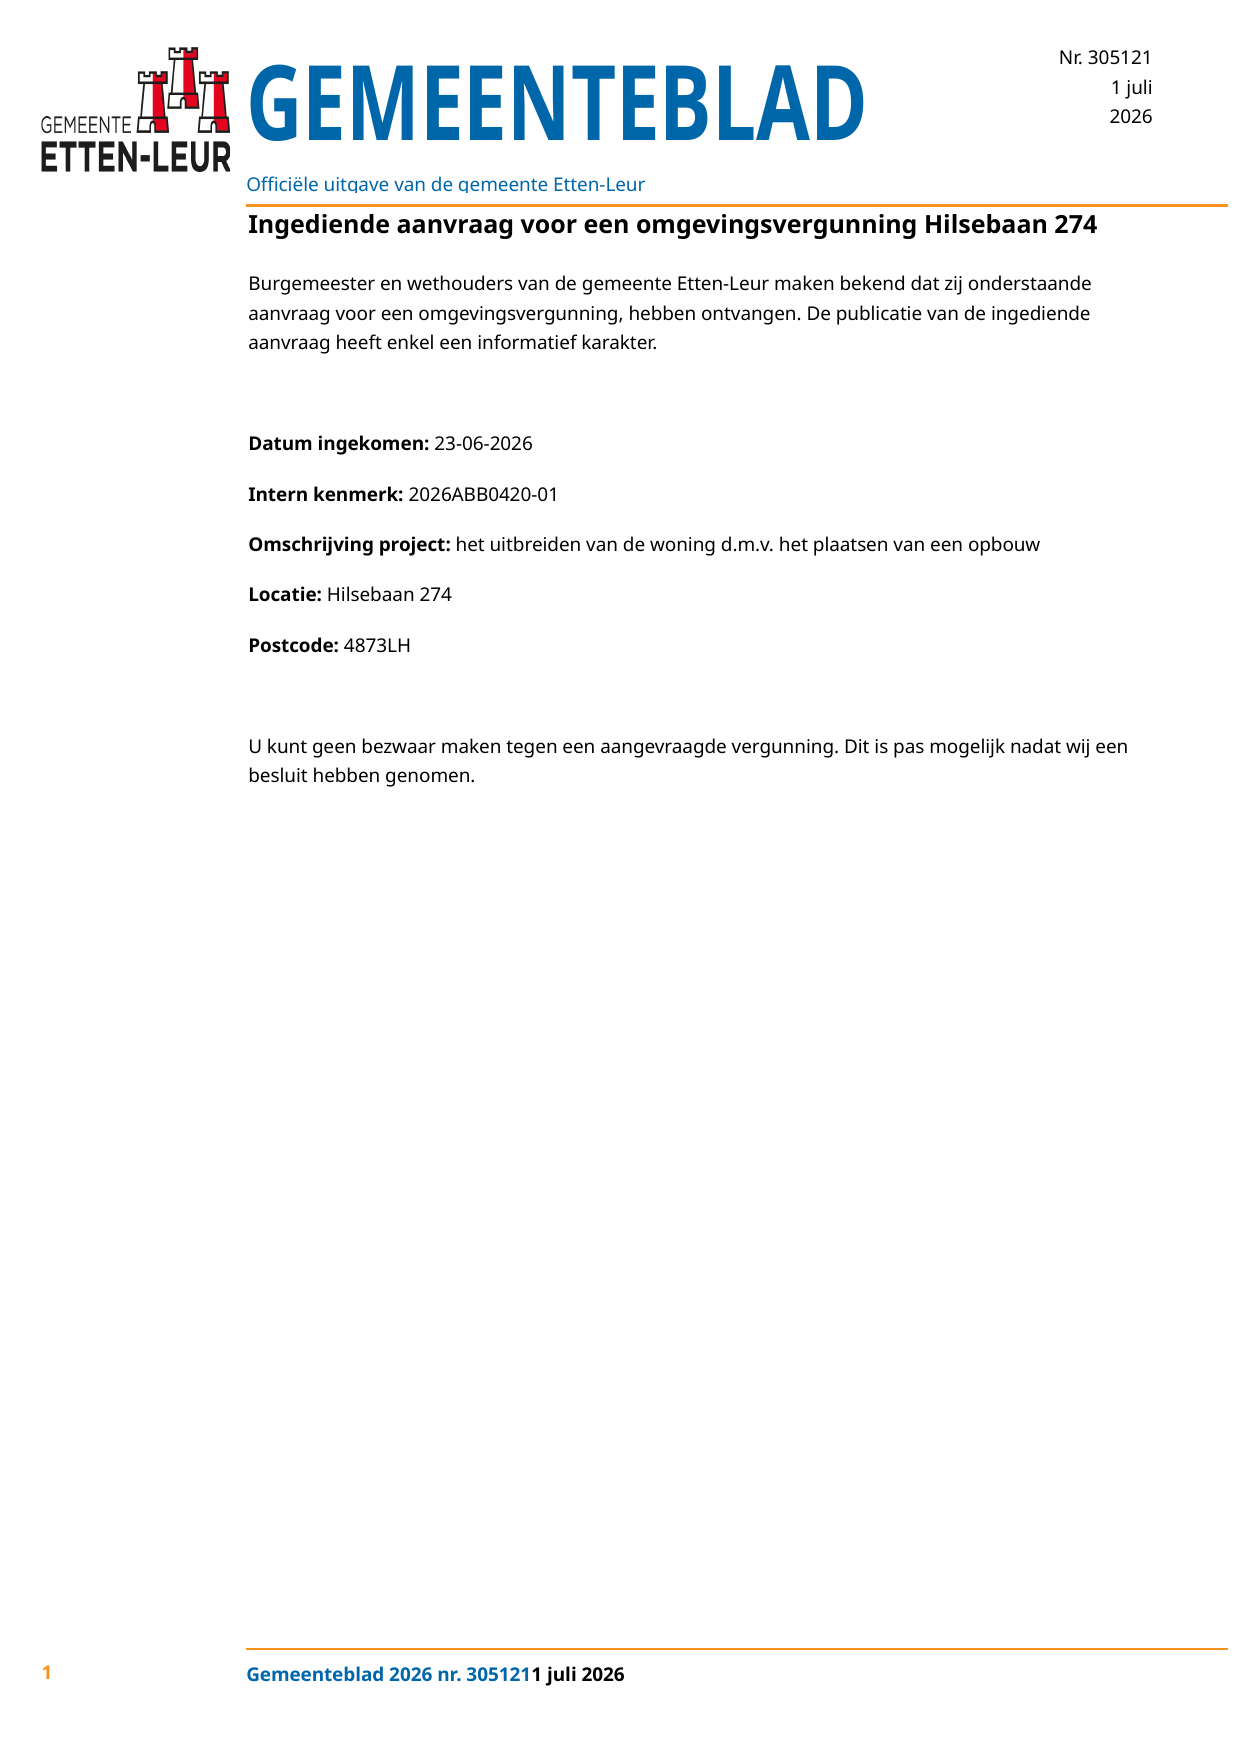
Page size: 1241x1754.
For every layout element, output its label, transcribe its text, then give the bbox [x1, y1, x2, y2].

text Locatie: Hilsebaan 274 [248, 582, 1152, 607]
picture [41, 47, 231, 172]
text Intern kenmerk: 2026ABB0420-01 [248, 481, 1152, 506]
text Datum ingekomen: 23-06-2026 [248, 430, 1152, 456]
text U kunt geen bezwaar maken tegen een aangevraagde vergunning. Dit is pas mogelijk nadat wij een besluit hebben genomen. [248, 733, 1152, 788]
text Omschrijving project: het uitbreiden van de woning d.m.v. het plaatsen van een opbouw [248, 531, 1152, 557]
text Ingediende aanvraag voor een omgevingsvergunning Hilsebaan 274 [248, 207, 1152, 241]
text Postcode: 4873LH [248, 632, 1152, 658]
text Burgemeester en wethouders van de gemeente Etten-Leur maken bekend dat zij onderstaande aanvraag voor een omgevingsvergunning, hebben ontvangen. De publicatie van de ingediende aanvraag heeft enkel een informatief karakter. [248, 270, 1152, 355]
